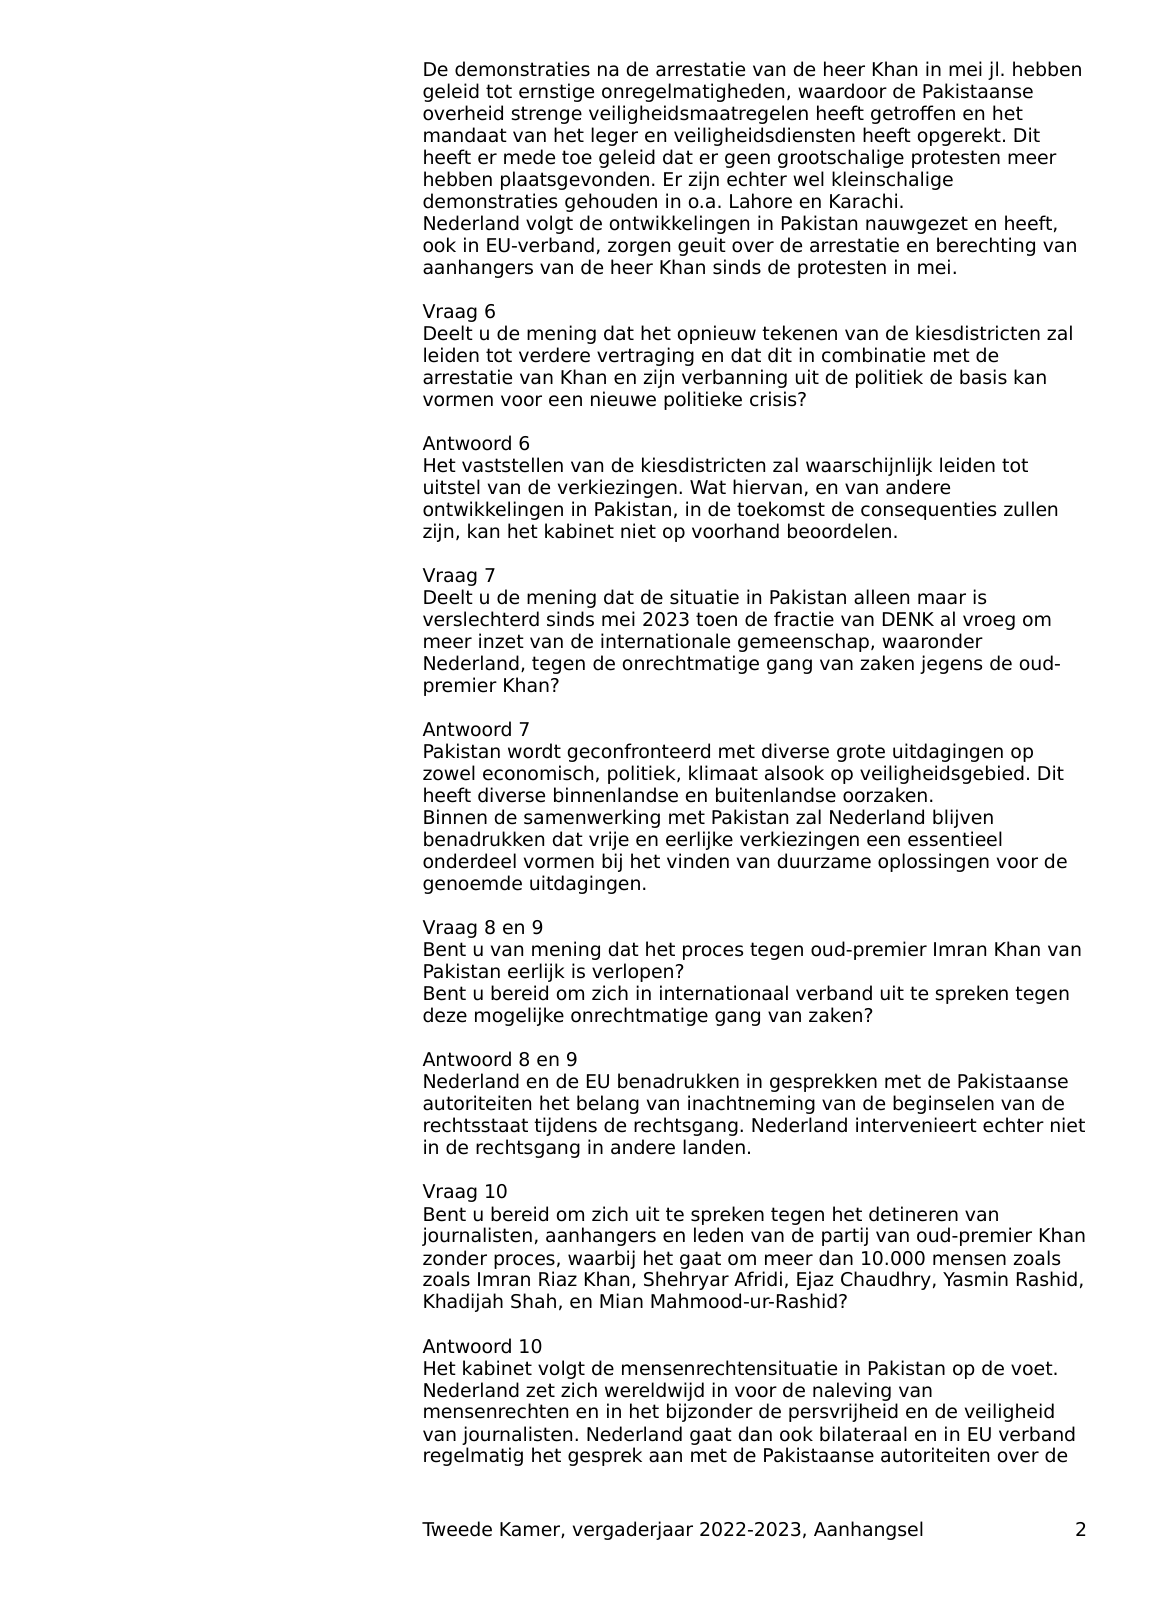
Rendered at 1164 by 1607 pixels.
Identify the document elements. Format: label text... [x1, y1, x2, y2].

text Antwoord 10 [422, 1336, 1087, 1357]
text Het kabinet volgt de mensenrechtensituatie in Pakistan op de voet. Nederland zet zich wereldwijd in voor de naleving van mensenrechten en in het bijzonder de persvrijheid en de veiligheid van journalisten. Nederland gaat dan ook bilateraal en in EU verband regelmatig het gesprek aan met de Pakistaanse autoriteiten over de [422, 1357, 1087, 1467]
text Vraag 10 [422, 1181, 1087, 1203]
text Antwoord 8 en 9 [422, 1049, 1087, 1071]
text Nederland volgt de ontwikkelingen in Pakistan nauwgezet en heeft, ook in EU-verband, zorgen geuit over de arrestatie en berechting van aanhangers van de heer Khan sinds de protesten in mei. [422, 213, 1087, 279]
text Binnen de samenwerking met Pakistan zal Nederland blijven benadrukken dat vrije en eerlijke verkiezingen een essentieel onderdeel vormen bij het vinden van duurzame oplossingen voor de genoemde uitdagingen. [422, 807, 1087, 895]
text Vraag 6 [422, 301, 1087, 323]
text De demonstraties na de arrestatie van de heer Khan in mei jl. hebben geleid tot ernstige onregelmatigheden, waardoor de Pakistaanse overheid strenge veiligheidsmaatregelen heeft getroffen en het mandaat van het leger en veiligheidsdiensten heeft opgerekt. Dit heeft er mede toe geleid dat er geen grootschalige protesten meer hebben plaatsgevonden. Er zijn echter wel kleinschalige demonstraties gehouden in o.a. Lahore en Karachi. [422, 59, 1087, 213]
text Deelt u de mening dat de situatie in Pakistan alleen maar is verslechterd sinds mei 2023 toen de fractie van DENK al vroeg om meer inzet van de internationale gemeenschap, waaronder Nederland, tegen de onrechtmatige gang van zaken jegens de oud-premier Khan? [422, 587, 1087, 697]
text Het vaststellen van de kiesdistricten zal waarschijnlijk leiden tot uitstel van de verkiezingen. Wat hiervan, en van andere ontwikkelingen in Pakistan, in de toekomst de consequenties zullen zijn, kan het kabinet niet op voorhand beoordelen. [422, 455, 1087, 543]
text Bent u bereid om zich uit te spreken tegen het detineren van journalisten, aanhangers en leden van de partij van oud-premier Khan zonder proces, waarbij het gaat om meer dan 10.000 mensen zoals zoals Imran Riaz Khan, Shehryar Afridi, Ejaz Chaudhry, Yasmin Rashid, Khadijah Shah, en Mian Mahmood-ur-Rashid? [422, 1203, 1087, 1313]
text Vraag 7 [422, 565, 1087, 587]
text Bent u bereid om zich in internationaal verband uit te spreken tegen deze mogelijke onrechtmatige gang van zaken? [422, 983, 1087, 1027]
text Deelt u de mening dat het opnieuw tekenen van de kiesdistricten zal leiden tot verdere vertraging en dat dit in combinatie met de arrestatie van Khan en zijn verbanning uit de politiek de basis kan vormen voor een nieuwe politieke crisis? [422, 323, 1087, 411]
text Vraag 8 en 9 [422, 917, 1087, 939]
text Bent u van mening dat het proces tegen oud-premier Imran Khan van Pakistan eerlijk is verlopen? [422, 939, 1087, 983]
text Nederland en de EU benadrukken in gesprekken met de Pakistaanse autoriteiten het belang van inachtneming van de beginselen van de rechtsstaat tijdens de rechtsgang. Nederland intervenieert echter niet in de rechtsgang in andere landen. [422, 1071, 1087, 1159]
text Pakistan wordt geconfronteerd met diverse grote uitdagingen op zowel economisch, politiek, klimaat alsook op veiligheidsgebied. Dit heeft diverse binnenlandse en buitenlandse oorzaken. [422, 741, 1087, 807]
text Antwoord 6 [422, 433, 1087, 455]
text Antwoord 7 [422, 719, 1087, 741]
